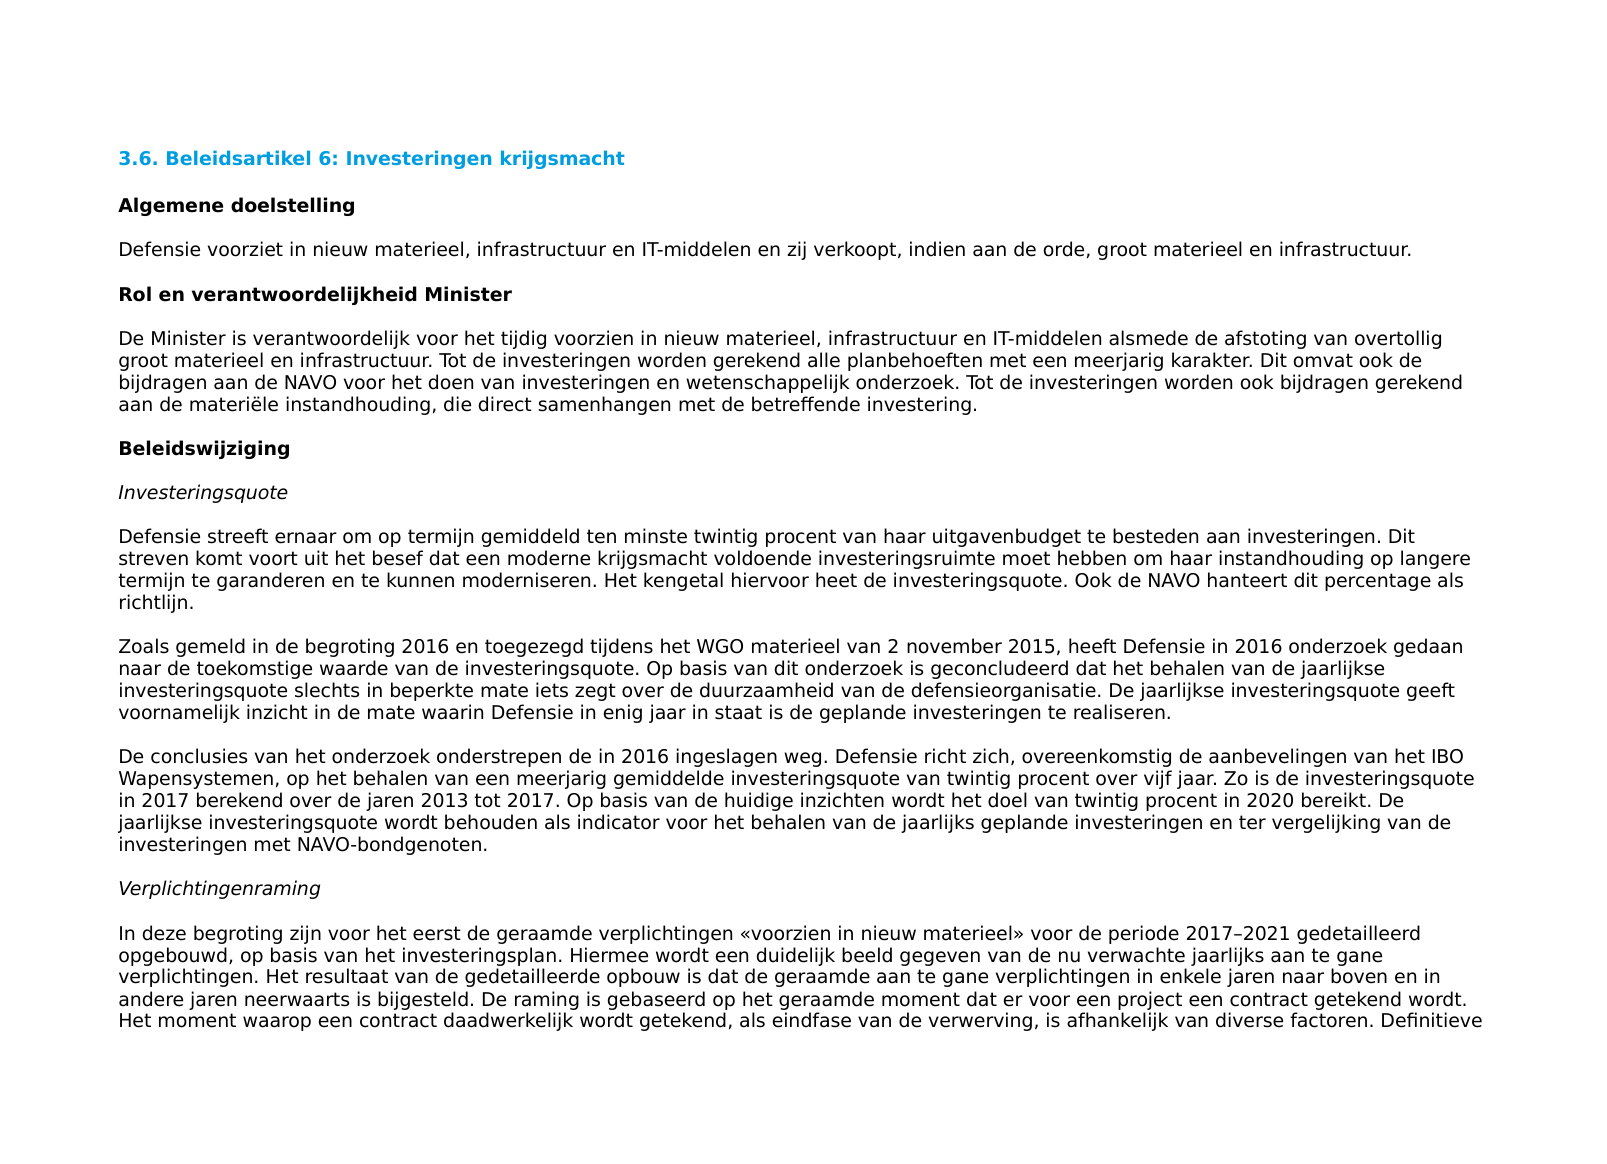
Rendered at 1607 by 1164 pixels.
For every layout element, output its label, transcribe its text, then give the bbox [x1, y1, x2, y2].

text Defensie voorziet in nieuw materieel, infrastructuur en IT-middelen en zij verkoopt, indien aan de orde, groot materieel en infrastructuur. [118, 239, 1488, 261]
text Zoals gemeld in de begroting 2016 en toegezegd tijdens het WGO materieel van 2 november 2015, heeft Defensie in 2016 onderzoek gedaan naar de toekomstige waarde van de investeringsquote. Op basis van dit onderzoek is geconcludeerd dat het behalen van de jaarlijkse investeringsquote slechts in beperkte mate iets zegt over de duurzaamheid van de defensieorganisatie. De jaarlijkse investeringsquote geeft voornamelijk inzicht in de mate waarin Defensie in enig jaar in staat is de geplande investeringen te realiseren. [118, 636, 1488, 724]
subtitle 3.6. Beleidsartikel 6: Investeringen krijgsmacht [118, 148, 1488, 170]
subtitle Beleidswijziging [118, 438, 1488, 460]
text De Minister is verantwoordelijk voor het tijdig voorzien in nieuw materieel, infrastructuur en IT-middelen alsmede de afstoting van overtollig groot materieel en infrastructuur. Tot de investeringen worden gerekend alle planbehoeften met een meerjarig karakter. Dit omvat ook de bijdragen aan de NAVO voor het doen van investeringen en wetenschappelijk onderzoek. Tot de investeringen worden ook bijdragen gerekend aan de materiële instandhouding, die direct samenhangen met de betreffende investering. [118, 328, 1488, 416]
subtitle Algemene doelstelling [118, 195, 1488, 217]
subtitle Rol en verantwoordelijkheid Minister [118, 283, 1488, 305]
subtitle Investeringsquote [118, 482, 1488, 504]
subtitle Verplichtingenraming [118, 878, 1488, 900]
text In deze begroting zijn voor het eerst de geraamde verplichtingen «voorzien in nieuw materieel» voor de periode 2017–2021 gedetailleerd opgebouwd, op basis van het investeringsplan. Hiermee wordt een duidelijk beeld gegeven van de nu verwachte jaarlijks aan te gane verplichtingen. Het resultaat van de gedetailleerde opbouw is dat de geraamde aan te gane verplichtingen in enkele jaren naar boven en in andere jaren neerwaarts is bijgesteld. De raming is gebaseerd op het geraamde moment dat er voor een project een contract getekend wordt. Het moment waarop een contract daadwerkelijk wordt getekend, als eindfase van de verwerving, is afhankelijk van diverse factoren. Definitieve [118, 922, 1488, 1032]
text De conclusies van het onderzoek onderstrepen de in 2016 ingeslagen weg. Defensie richt zich, overeenkomstig de aanbevelingen van het IBO Wapensystemen, op het behalen van een meerjarig gemiddelde investeringsquote van twintig procent over vijf jaar. Zo is de investeringsquote in 2017 berekend over de jaren 2013 tot 2017. Op basis van de huidige inzichten wordt het doel van twintig procent in 2020 bereikt. De jaarlijkse investeringsquote wordt behouden als indicator voor het behalen van de jaarlijks geplande investeringen en ter vergelijking van de investeringen met NAVO-bondgenoten. [118, 746, 1488, 856]
text Defensie streeft ernaar om op termijn gemiddeld ten minste twintig procent van haar uitgavenbudget te besteden aan investeringen. Dit streven komt voort uit het besef dat een moderne krijgsmacht voldoende investeringsruimte moet hebben om haar instandhouding op langere termijn te garanderen en te kunnen moderniseren. Het kengetal hiervoor heet de investeringsquote. Ook de NAVO hanteert dit percentage als richtlijn. [118, 526, 1488, 614]
